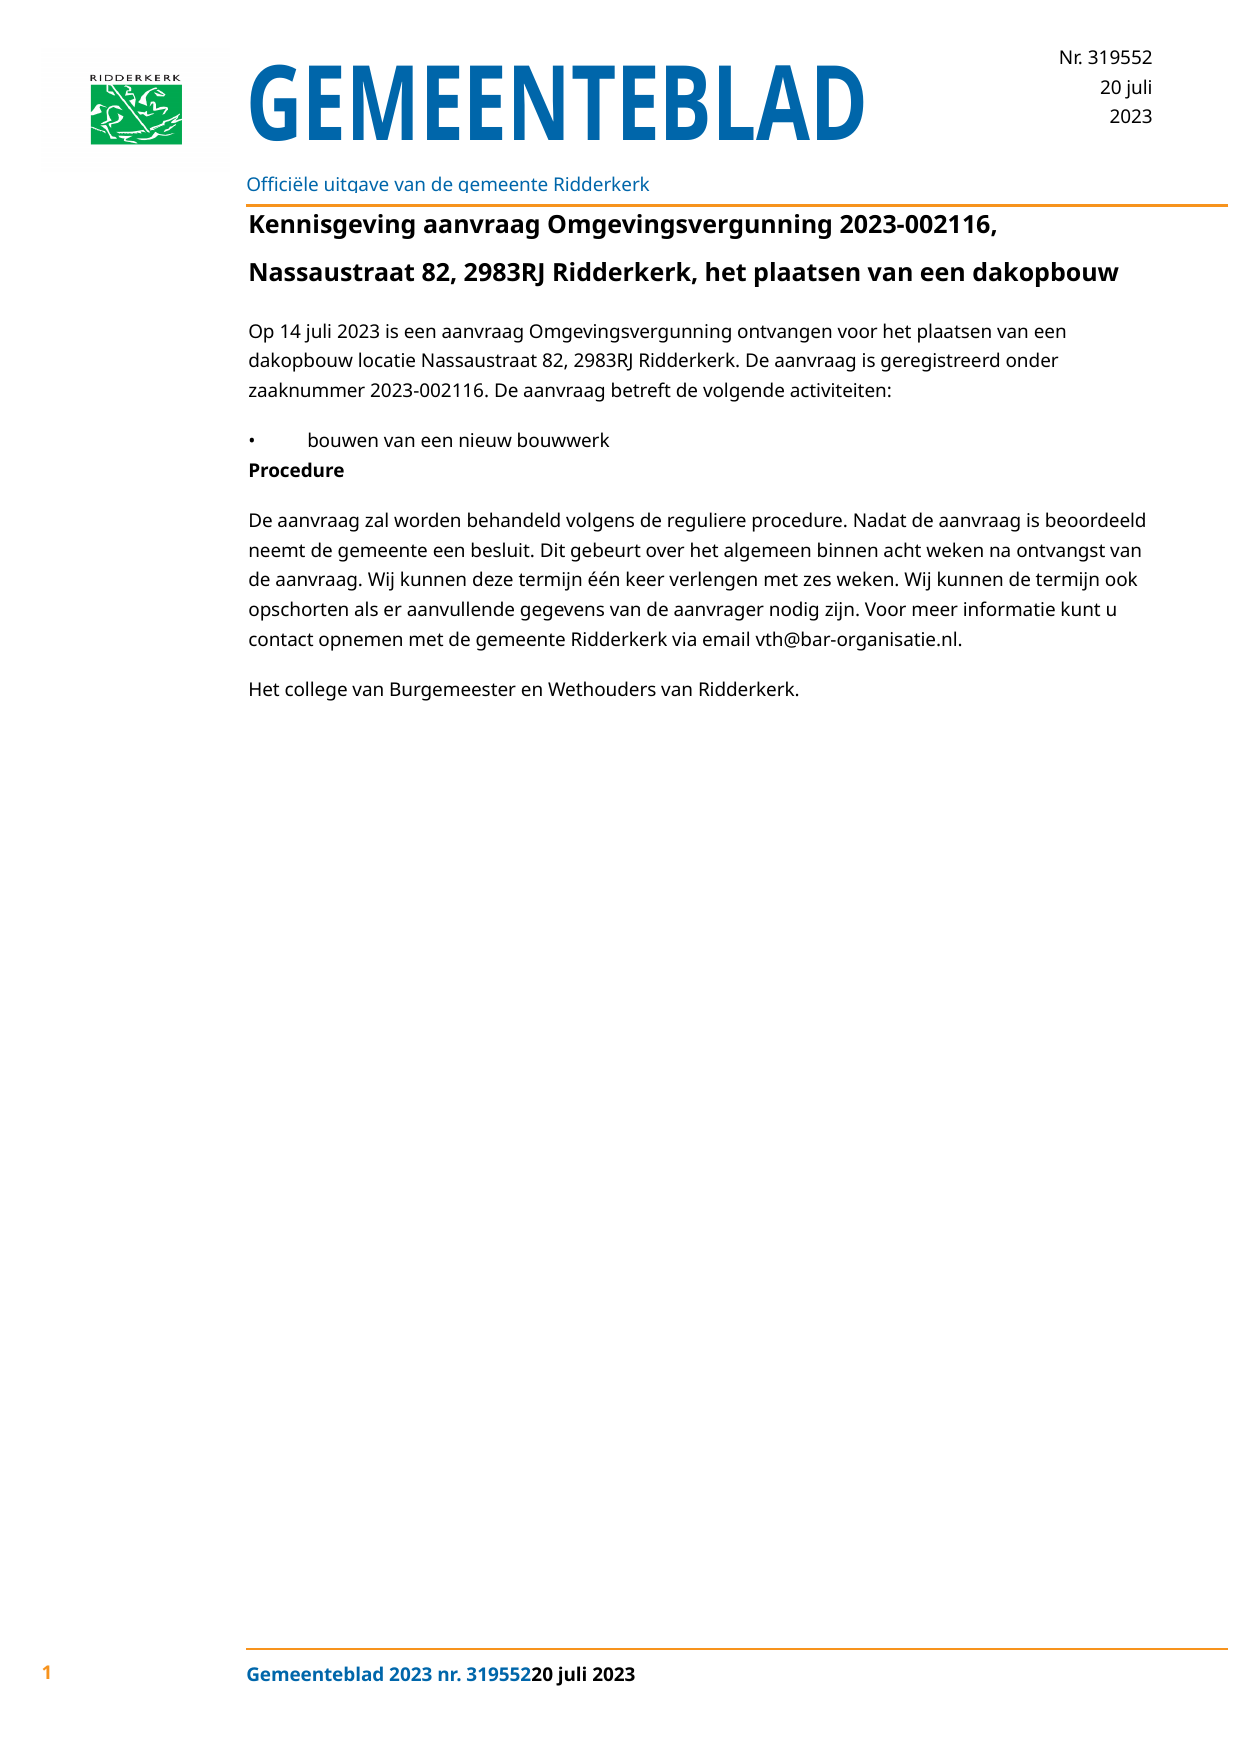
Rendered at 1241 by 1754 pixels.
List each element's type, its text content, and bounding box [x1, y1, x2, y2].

list bouwen van een nieuw bouwwerk [248, 427, 1152, 453]
picture [41, 47, 231, 172]
text De aanvraag zal worden behandeld volgens de reguliere procedure. Nadat de aanvraag is beoordeeld neemt de gemeente een besluit. Dit gebeurt over het algemeen binnen acht weken na ontvangst van de aanvraag. Wij kunnen deze termijn één keer verlengen met zes weken. Wij kunnen de termijn ook opschorten als er aanvullende gegevens van de aanvrager nodig zijn. Voor meer informatie kunt u contact opnemen met de gemeente Ridderkerk via email vth@bar-organisatie.nl. [248, 507, 1152, 652]
text Op 14 juli 2023 is een aanvraag Omgevingsvergunning ontvangen voor het plaatsen van een dakopbouw locatie Nassaustraat 82, 2983RJ Ridderkerk. De aanvraag is geregistreerd onder zaaknummer 2023-002116. De aanvraag betreft de volgende activiteiten: [248, 318, 1152, 403]
text Procedure [248, 457, 1152, 483]
text Het college van Burgemeester en Wethouders van Ridderkerk. [248, 676, 1152, 702]
text Kennisgeving aanvraag Omgevingsvergunning 2023-002116, Nassaustraat 82, 2983RJ Ridderkerk, het plaatsen van een dakopbouw [248, 207, 1152, 288]
